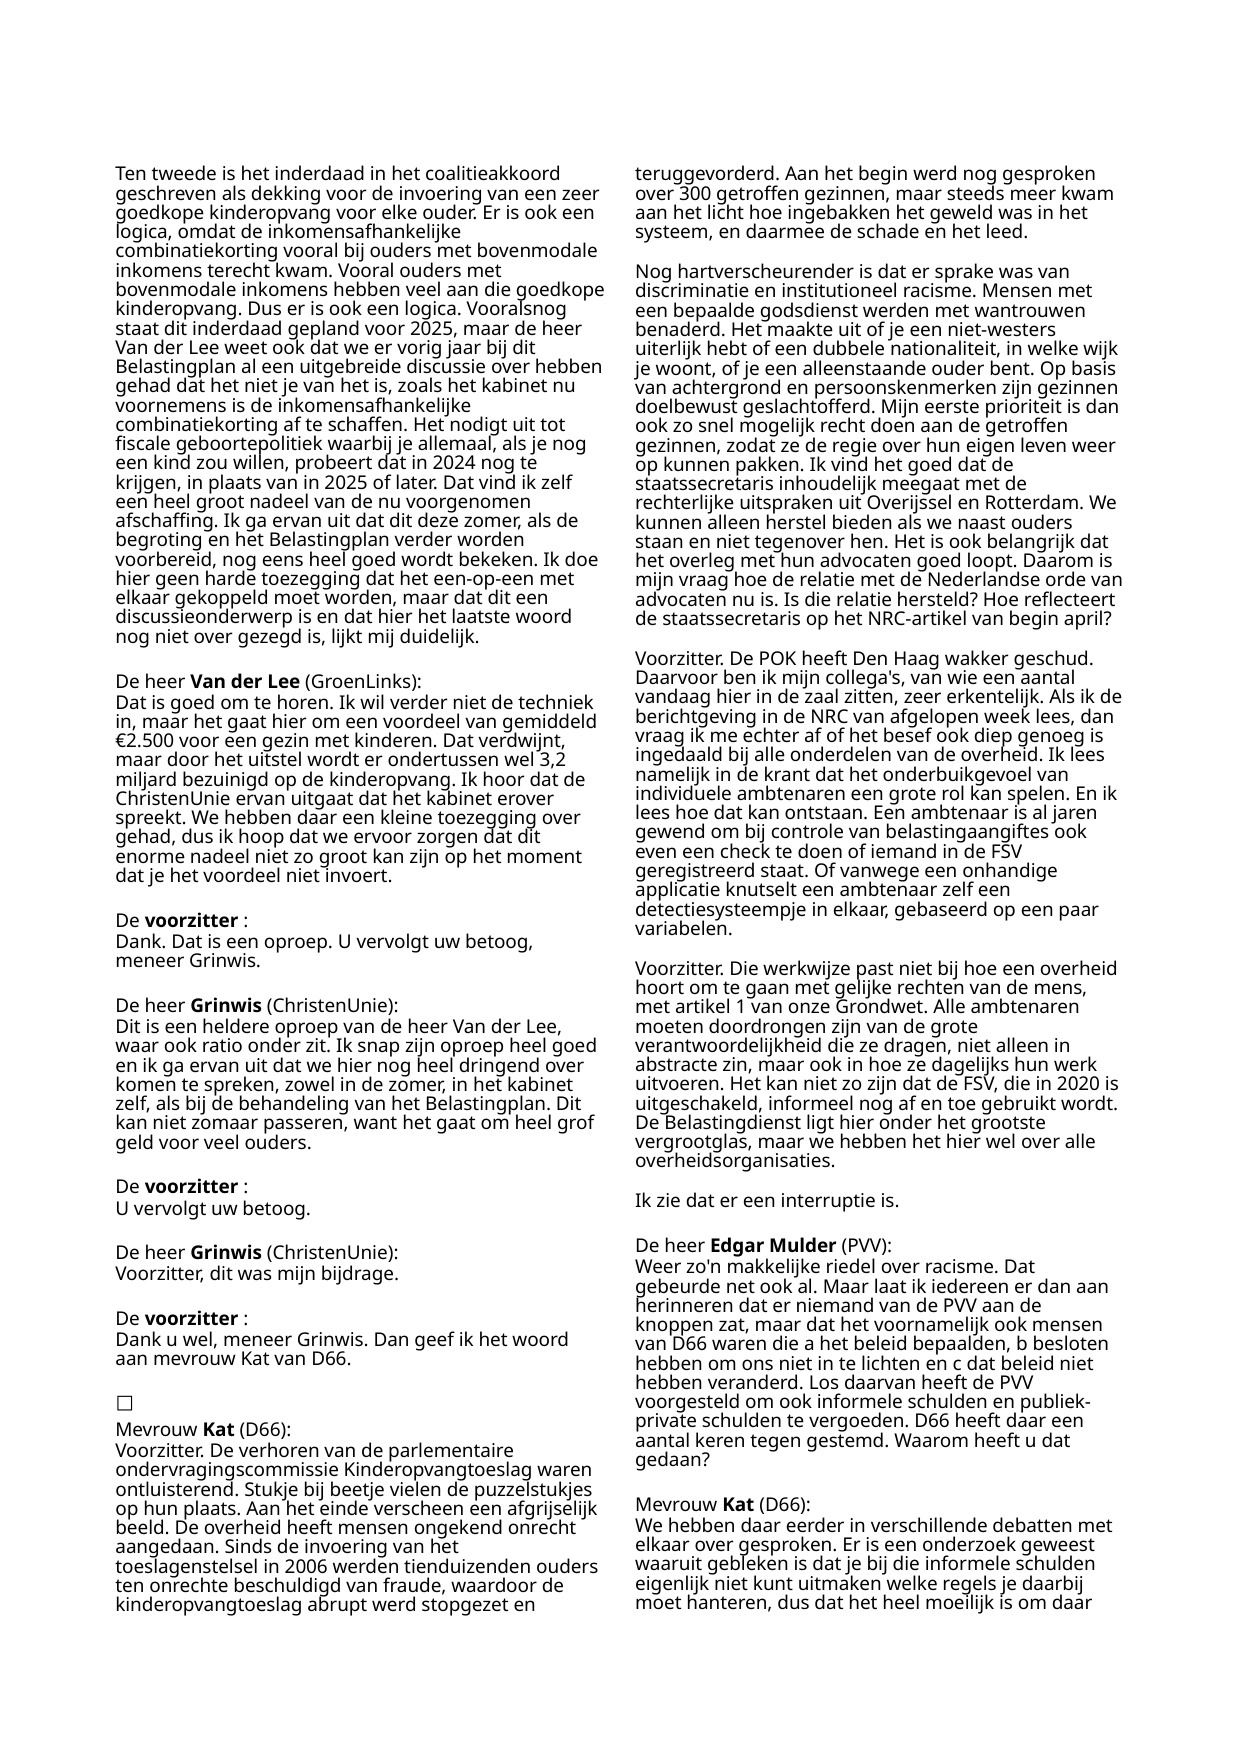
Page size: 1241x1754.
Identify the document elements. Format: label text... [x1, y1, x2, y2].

text Dat is goed om te horen. Ik wil verder niet de techniek in, maar het gaat hier om een voordeel van gemiddeld €2.500 voor een gezin met kinderen. Dat verdwijnt, maar door het uitstel wordt er ondertussen wel 3,2 miljard bezuinigd op de kinderopvang. Ik hoor dat de ChristenUnie ervan uitgaat dat het kabinet erover spreekt. We hebben daar een kleine toezegging over gehad, dus ik hoop dat we ervoor zorgen dat dit enorme nadeel niet zo groot kan zijn op het moment dat je het voordeel niet invoert. [115, 694, 605, 886]
text Voorzitter. De POK heeft Den Haag wakker geschud. Daarvoor ben ik mijn collega's, van wie een aantal vandaag hier in de zaal zitten, zeer erkentelijk. Als ik de berichtgeving in de NRC van afgelopen week lees, dan vraag ik me echter af of het besef ook diep genoeg is ingedaald bij alle onderdelen van de overheid. Ik lees namelijk in de krant dat het onderbuikgevoel van individuele ambtenaren een grote rol kan spelen. En ik lees hoe dat kan ontstaan. Een ambtenaar is al jaren gewend om bij controle van belastingaangiftes ook even een check te doen of iemand in de FSV geregistreerd staat. Of vanwege een onhandige applicatie knutselt een ambtenaar zelf een detectiesysteempje in elkaar, gebaseerd op een paar variabelen. [635, 650, 1125, 939]
text Ik zie dat er een interruptie is. [635, 1192, 1125, 1212]
text Dank. Dat is een oproep. U vervolgt uw betoog, meneer Grinwis. [115, 933, 605, 971]
text We hebben daar eerder in verschillende debatten met elkaar over gesproken. Er is een onderzoek geweest waaruit gebleken is dat je bij die informele schulden eigenlijk niet kunt uitmaken welke regels je daarbij moet hanteren, dus dat het heel moeilijk is om daar [635, 1517, 1125, 1613]
text Dank u wel, meneer Grinwis. Dan geef ik het woord aan mevrouw Kat van D66. [115, 1331, 605, 1370]
text De voorzitter : [115, 1174, 605, 1199]
text De heer Edgar Mulder (PVV): [635, 1233, 1125, 1258]
text ⬜ [115, 1391, 605, 1416]
text U vervolgt uw betoog. [115, 1199, 605, 1219]
text De heer Grinwis (ChristenUnie): [115, 1239, 605, 1265]
text Voorzitter, dit was mijn bijdrage. [115, 1265, 605, 1284]
text Voorzitter. Die werkwijze past niet bij hoe een overheid hoort om te gaan met gelijke rechten van de mens, met artikel 1 van onze Grondwet. Alle ambtenaren moeten doordrongen zijn van de grote verantwoordelijkheid die ze dragen, niet alleen in abstracte zin, maar ook in hoe ze dagelijks hun werk uitvoeren. Het kan niet zo zijn dat de FSV, die in 2020 is uitgeschakeld, informeel nog af en toe gebruikt wordt. De Belastingdienst ligt hier onder het grootste vergrootglas, maar we hebben het hier wel over alle overheidsorganisaties. [635, 960, 1125, 1172]
text Voorzitter. De verhoren van de parlementaire ondervragingscommissie Kinderopvangtoeslag waren ontluisterend. Stukje bij beetje vielen de puzzelstukjes op hun plaats. Aan het einde verscheen een afgrijselijk beeld. De overheid heeft mensen ongekend onrecht aangedaan. Sinds de invoering van het toeslagenstelsel in 2006 werden tienduizenden ouders ten onrechte beschuldigd van fraude, waardoor de kinderopvangtoeslag abrupt werd stopgezet en [115, 1442, 605, 1615]
text teruggevorderd. Aan het begin werd nog gesproken over 300 getroffen gezinnen, maar steeds meer kwam aan het licht hoe ingebakken het geweld was in het systeem, en daarmee de schade en het leed. [635, 165, 1125, 242]
text Ten tweede is het inderdaad in het coalitieakkoord geschreven als dekking voor de invoering van een zeer goedkope kinderopvang voor elke ouder. Er is ook een logica, omdat de inkomensafhankelijke combinatiekorting vooral bij ouders met bovenmodale inkomens terecht kwam. Vooral ouders met bovenmodale inkomens hebben veel aan die goedkope kinderopvang. Dus er is ook een logica. Vooralsnog staat dit inderdaad gepland voor 2025, maar de heer Van der Lee weet ook dat we er vorig jaar bij dit Belastingplan al een uitgebreide discussie over hebben gehad dat het niet je van het is, zoals het kabinet nu voornemens is de inkomensafhankelijke combinatiekorting af te schaffen. Het nodigt uit tot fiscale geboortepolitiek waarbij je allemaal, als je nog een kind zou willen, probeert dat in 2024 nog te krijgen, in plaats van in 2025 of later. Dat vind ik zelf een heel groot nadeel van de nu voorgenomen afschaffing. Ik ga ervan uit dat dit deze zomer, als de begroting en het Belastingplan verder worden voorbereid, nog eens heel goed wordt bekeken. Ik doe hier geen harde toezegging dat het een-op-een met elkaar gekoppeld moet worden, maar dat dit een discussieonderwerp is en dat hier het laatste woord nog niet over gezegd is, lijkt mij duidelijk. [115, 165, 605, 647]
text De voorzitter : [115, 907, 605, 933]
text Mevrouw Kat (D66): [635, 1491, 1125, 1517]
text De voorzitter : [115, 1305, 605, 1331]
text Dit is een heldere oproep van de heer Van der Lee, waar ook ratio onder zit. Ik snap zijn oproep heel goed en ik ga ervan uit dat we hier nog heel dringend over komen te spreken, zowel in de zomer, in het kabinet zelf, als bij de behandeling van het Belastingplan. Dit kan niet zomaar passeren, want het gaat om heel grof geld voor veel ouders. [115, 1018, 605, 1153]
text Nog hartverscheurender is dat er sprake was van discriminatie en institutioneel racisme. Mensen met een bepaalde godsdienst werden met wantrouwen benaderd. Het maakte uit of je een niet-westers uiterlijk hebt of een dubbele nationaliteit, in welke wijk je woont, of je een alleenstaande ouder bent. Op basis van achtergrond en persoonskenmerken zijn gezinnen doelbewust geslachtofferd. Mijn eerste prioriteit is dan ook zo snel mogelijk recht doen aan de getroffen gezinnen, zodat ze de regie over hun eigen leven weer op kunnen pakken. Ik vind het goed dat de staatssecretaris inhoudelijk meegaat met de rechterlijke uitspraken uit Overijssel en Rotterdam. We kunnen alleen herstel bieden als we naast ouders staan en niet tegenover hen. Het is ook belangrijk dat het overleg met hun advocaten goed loopt. Daarom is mijn vraag hoe de relatie met de Nederlandse orde van advocaten nu is. Is die relatie hersteld? Hoe reflecteert de staatssecretaris op het NRC-artikel van begin april? [635, 263, 1125, 629]
text De heer Grinwis (ChristenUnie): [115, 992, 605, 1018]
text Weer zo'n makkelijke riedel over racisme. Dat gebeurde net ook al. Maar laat ik iedereen er dan aan herinneren dat er niemand van de PVV aan de knoppen zat, maar dat het voornamelijk ook mensen van D66 waren die a het beleid bepaalden, b besloten hebben om ons niet in te lichten en c dat beleid niet hebben veranderd. Los daarvan heeft de PVV voorgesteld om ook informele schulden en publiek-private schulden te vergoeden. D66 heeft daar een aantal keren tegen gestemd. Waarom heeft u dat gedaan? [635, 1258, 1125, 1470]
text Mevrouw Kat (D66): [115, 1416, 605, 1442]
text De heer Van der Lee (GroenLinks): [115, 668, 605, 694]
